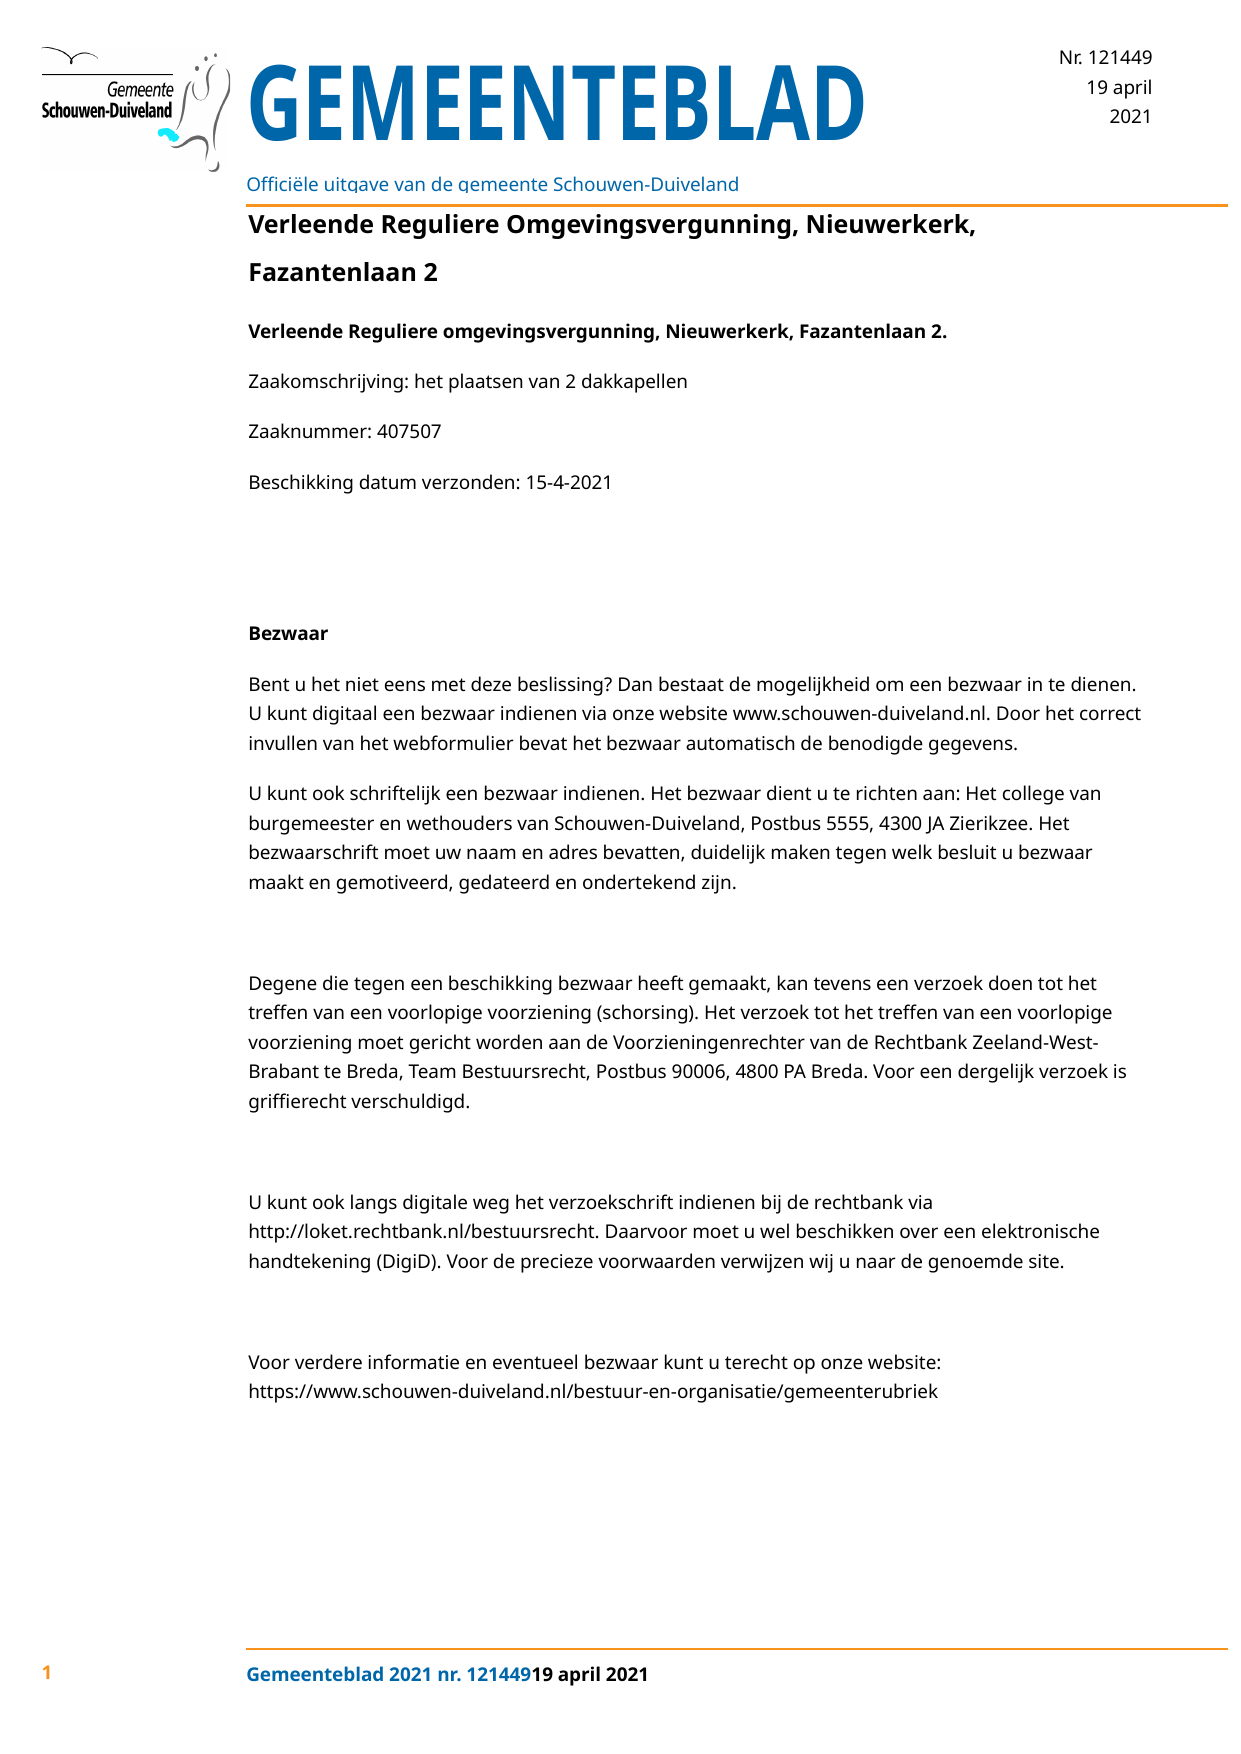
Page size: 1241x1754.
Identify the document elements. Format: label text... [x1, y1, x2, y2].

text U kunt ook schriftelijk een bezwaar indienen. Het bezwaar dient u te richten aan: Het college van burgemeester en wethouders van Schouwen-Duiveland, Postbus 5555, 4300 JA Zierikzee. Het bezwaarschrift moet uw naam en adres bevatten, duidelijk maken tegen welk besluit u bezwaar maakt en gemotiveerd, gedateerd en ondertekend zijn. [248, 780, 1152, 895]
text Beschikking datum verzonden: 15-4-2021 [248, 469, 1152, 495]
picture [41, 47, 231, 172]
text Degene die tegen een beschikking bezwaar heeft gemaakt, kan tevens een verzoek doen tot het treffen van een voorlopige voorziening (schorsing). Het verzoek tot het treffen van een voorlopige voorziening moet gericht worden aan de Voorzieningenrechter van de Rechtbank Zeeland-West-Brabant te Breda, Team Bestuursrecht, Postbus 90006, 4800 PA Breda. Voor een dergelijk verzoek is griffierecht verschuldigd. [248, 970, 1152, 1114]
text Voor verdere informatie en eventueel bezwaar kunt u terecht op onze website: https://www.schouwen-duiveland.nl/bestuur-en-organisatie/gemeenterubriek [248, 1349, 1152, 1404]
text Zaakomschrijving: het plaatsen van 2 dakkapellen [248, 368, 1152, 394]
text Bezwaar [248, 620, 1152, 646]
text Bent u het niet eens met deze beslissing? Dan bestaat de mogelijkheid om een bezwaar in te dienen. U kunt digitaal een bezwaar indienen via onze website www.schouwen-duiveland.nl. Door het correct invullen van het webformulier bevat het bezwaar automatisch de benodigde gegevens. [248, 671, 1152, 756]
text U kunt ook langs digitale weg het verzoekschrift indienen bij de rechtbank via http://loket.rechtbank.nl/bestuursrecht. Daarvoor moet u wel beschikken over een elektronische handtekening (DigiD). Voor de precieze voorwaarden verwijzen wij u naar de genoemde site. [248, 1189, 1152, 1274]
text Zaaknummer: 407507 [248, 419, 1152, 444]
text Verleende Reguliere Omgevingsvergunning, Nieuwerkerk, Fazantenlaan 2 [248, 207, 1152, 288]
text Verleende Reguliere omgevingsvergunning, Nieuwerkerk, Fazantenlaan 2. [248, 318, 1152, 344]
